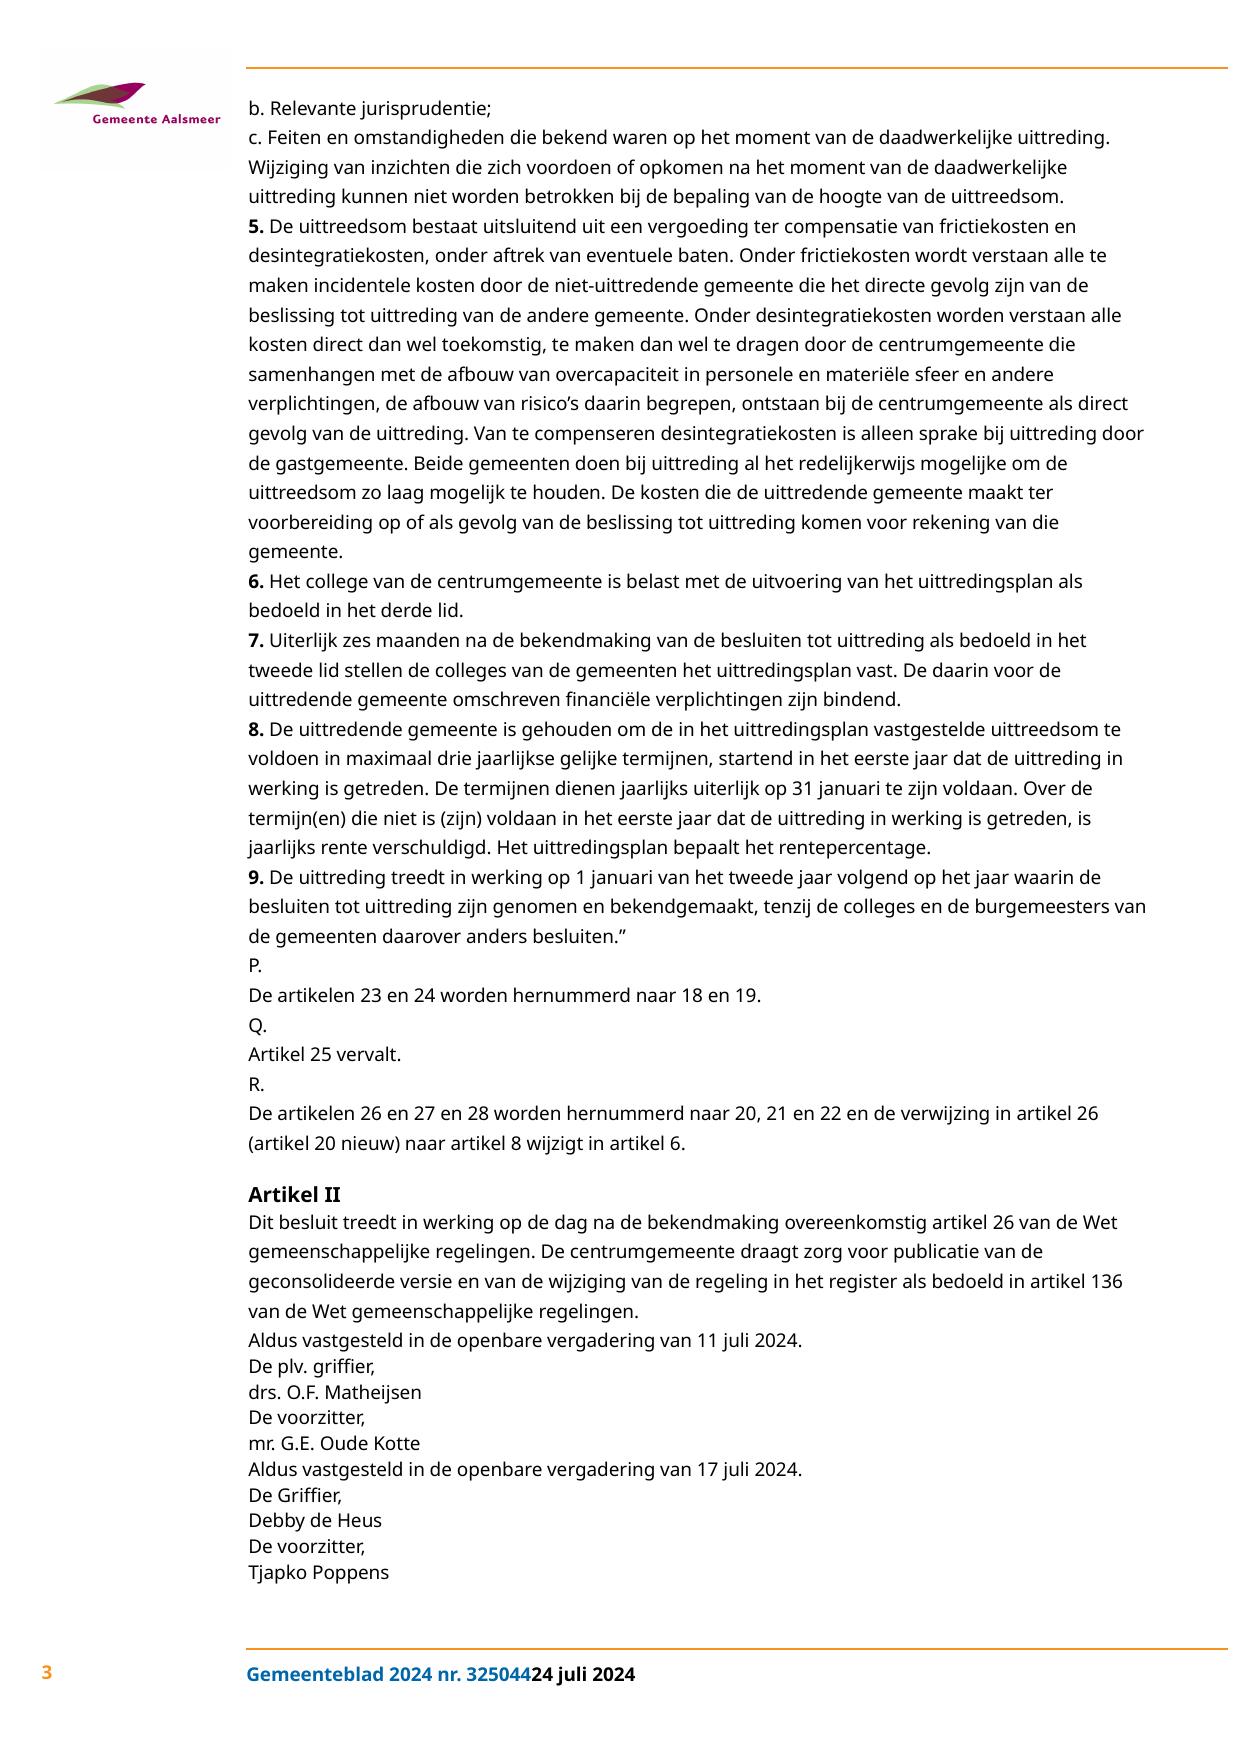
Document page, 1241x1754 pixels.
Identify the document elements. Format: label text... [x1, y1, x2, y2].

text c. Feiten en omstandigheden die bekend waren op het moment van de daadwerkelijke uittreding. Wijziging van inzichten die zich voordoen of opkomen na het moment van de daadwerkelijke uittreding kunnen niet worden betrokken bij de bepaling van de hoogte van de uittreedsom. [248, 124, 1152, 209]
text 6. Het college van de centrumgemeente is belast met de uitvoering van het uittredingsplan als bedoeld in het derde lid. [248, 568, 1152, 623]
text mr. G.E. Oude Kotte [248, 1430, 1152, 1456]
text Tjapko Poppens [248, 1559, 1152, 1585]
text Aldus vastgesteld in de openbare vergadering van 17 juli 2024. [248, 1456, 1152, 1482]
text drs. O.F. Matheijsen [248, 1379, 1152, 1404]
text De plv. griffier, [248, 1353, 1152, 1379]
text De artikelen 23 en 24 worden hernummerd naar 18 en 19. [248, 982, 1152, 1008]
text b. Relevante jurisprudentie; [248, 95, 1152, 121]
text Dit besluit treedt in werking op de dag na de bekendmaking overeenkomstig artikel 26 van de Wet gemeenschappelijke regelingen. De centrumgemeente draagt zorg voor publicatie van de geconsolideerde versie en van de wijziging van de regeling in het register als bedoeld in artikel 136 van de Wet gemeenschappelijke regelingen. [248, 1209, 1152, 1323]
text R. [248, 1071, 1152, 1097]
text 7. Uiterlijk zes maanden na de bekendmaking van de besluiten tot uittreding als bedoeld in het tweede lid stellen de colleges van de gemeenten het uittredingsplan vast. De daarin voor de uittredende gemeente omschreven financiële verplichtingen zijn bindend. [248, 627, 1152, 712]
text Artikel 25 vervalt. [248, 1041, 1152, 1067]
text Artikel II [248, 1181, 1152, 1209]
text De voorzitter, [248, 1533, 1152, 1559]
text 8. De uittredende gemeente is gehouden om de in het uittredingsplan vastgestelde uittreedsom te voldoen in maximaal drie jaarlijkse gelijke termijnen, startend in het eerste jaar dat de uittreding in werking is getreden. De termijnen dienen jaarlijks uiterlijk op 31 januari te zijn voldaan. Over de termijn(en) die niet is (zijn) voldaan in het eerste jaar dat de uittreding in werking is getreden, is jaarlijks rente verschuldigd. Het uittredingsplan bepaalt het rentepercentage. [248, 716, 1152, 860]
text 5. De uittreedsom bestaat uitsluitend uit een vergoeding ter compensatie van frictiekosten en desintegratiekosten, onder aftrek van eventuele baten. Onder frictiekosten wordt verstaan alle te maken incidentele kosten door de niet-uittredende gemeente die het directe gevolg zijn van de beslissing tot uittreding van de andere gemeente. Onder desintegratiekosten worden verstaan alle kosten direct dan wel toekomstig, te maken dan wel te dragen door de centrumgemeente die samenhangen met de afbouw van overcapaciteit in personele en materiële sfeer en andere verplichtingen, de afbouw van risico’s daarin begrepen, ontstaan bij de centrumgemeente als direct gevolg van de uittreding. Van te compenseren desintegratiekosten is alleen sprake bij uittreding door de gastgemeente. Beide gemeenten doen bij uittreding al het redelijkerwijs mogelijke om de uittreedsom zo laag mogelijk te houden. De kosten die de uittredende gemeente maakt ter voorbereiding op of als gevolg van de beslissing tot uittreding komen voor rekening van die gemeente. [248, 213, 1152, 564]
text Aldus vastgesteld in de openbare vergadering van 11 juli 2024. [248, 1327, 1152, 1353]
text Debby de Heus [248, 1507, 1152, 1533]
text 9. De uittreding treedt in werking op 1 januari van het tweede jaar volgend op het jaar waarin de besluiten tot uittreding zijn genomen en bekendgemaakt, tenzij de colleges en de burgemeesters van de gemeenten daarover anders besluiten.” [248, 864, 1152, 949]
picture [41, 47, 231, 172]
text De artikelen 26 en 27 en 28 worden hernummerd naar 20, 21 en 22 en de verwijzing in artikel 26 (artikel 20 nieuw) naar artikel 8 wijzigt in artikel 6. [248, 1101, 1152, 1156]
text De voorzitter, [248, 1404, 1152, 1430]
text P. [248, 953, 1152, 978]
text De Griffier, [248, 1482, 1152, 1507]
text Q. [248, 1012, 1152, 1038]
